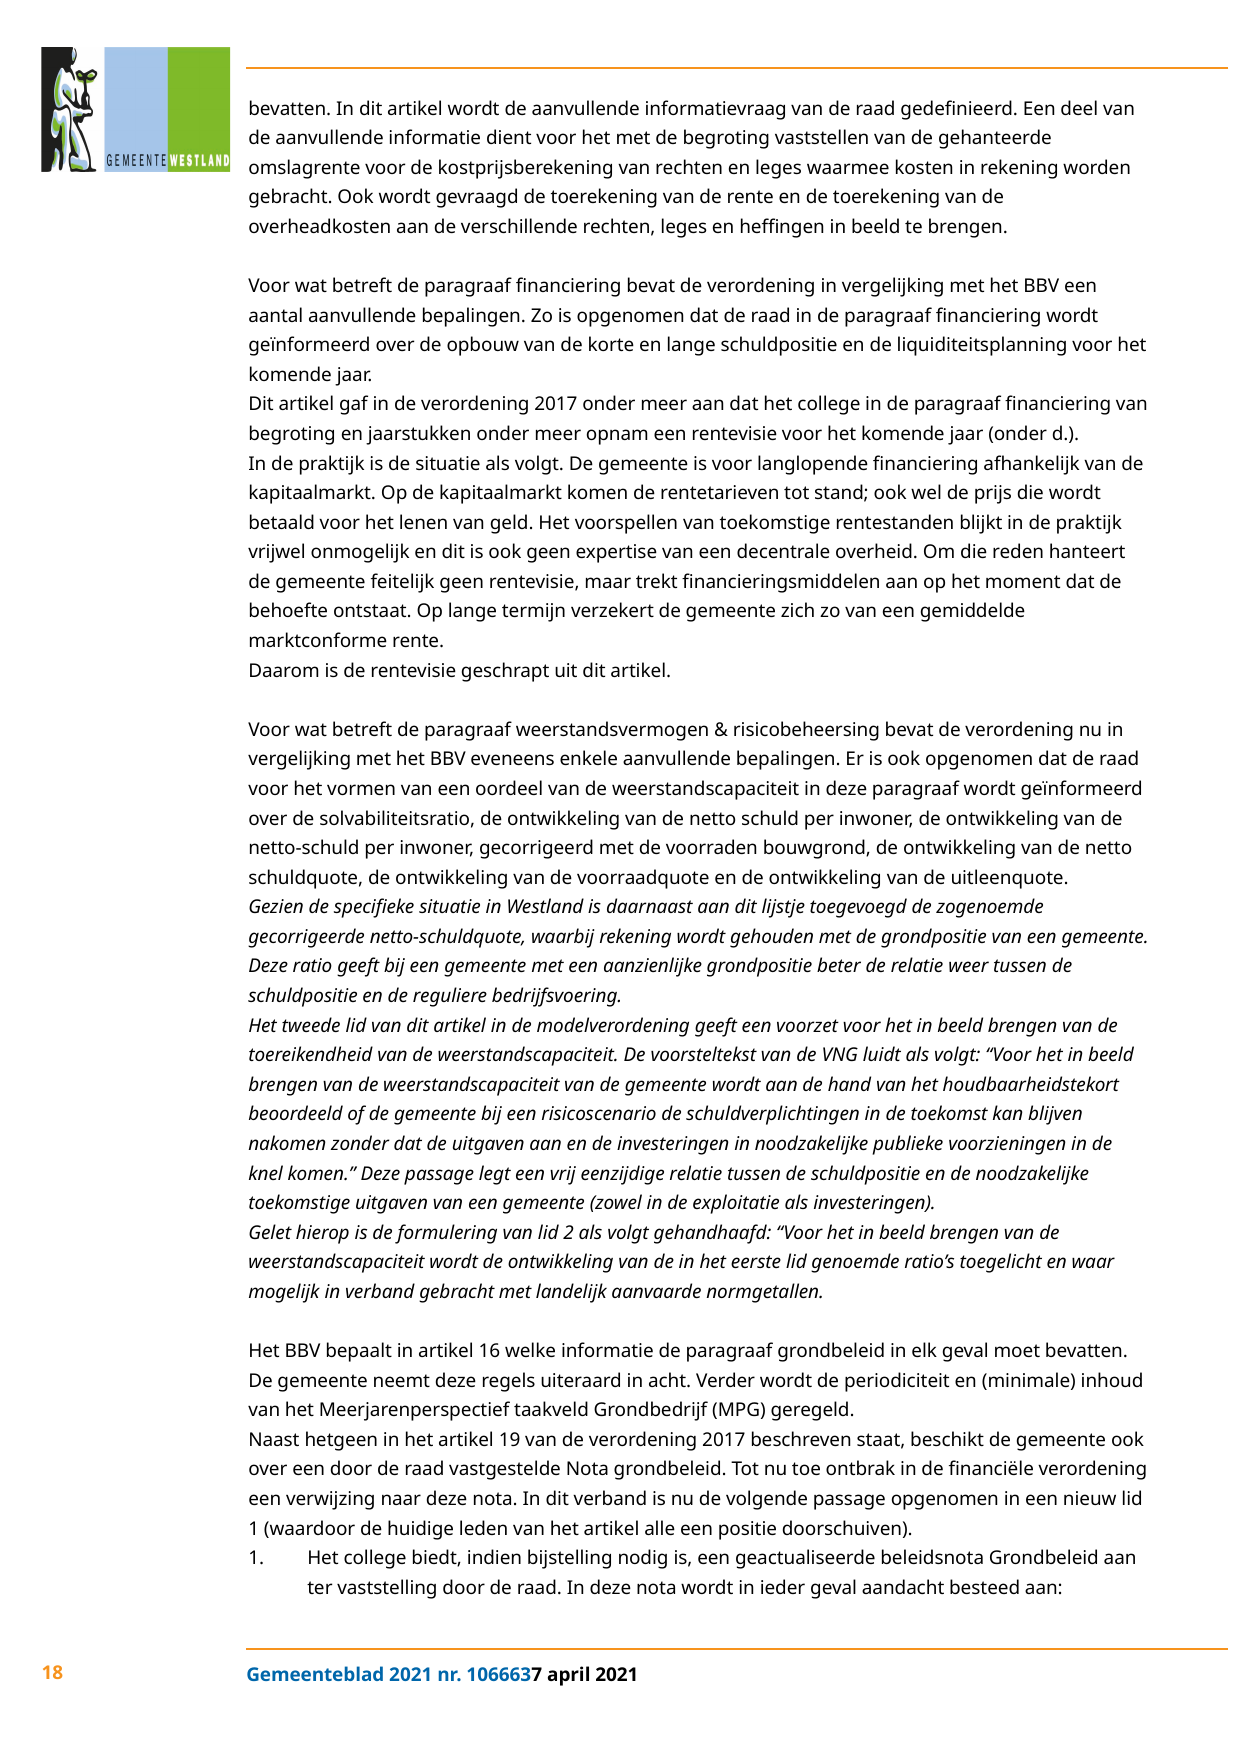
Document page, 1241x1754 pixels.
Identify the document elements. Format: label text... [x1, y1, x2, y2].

text bevatten. In dit artikel wordt de aanvullende informatievraag van de raad gedefinieerd. Een deel van de aanvullende informatie dient voor het met de begroting vaststellen van de gehanteerde omslagrente voor de kostprijsberekening van rechten en leges waarmee kosten in rekening worden gebracht. Ook wordt gevraagd de toerekening van de rente en de toerekening van de overheadkosten aan de verschillende rechten, leges en heffingen in beeld te brengen. [248, 95, 1152, 239]
text Dit artikel gaf in de verordening 2017 onder meer aan dat het college in de paragraaf financiering van begroting en jaarstukken onder meer opnam een rentevisie voor het komende jaar (onder d.). [248, 391, 1152, 446]
list Het college biedt, indien bijstelling nodig is, een geactualiseerde beleidsnota Grondbeleid aan ter vaststelling door de raad. In deze nota wordt in ieder geval aandacht besteed aan: [248, 1544, 1152, 1600]
text Voor wat betreft de paragraaf weerstandsvermogen & risicobeheersing bevat de verordening nu in vergelijking met het BBV eveneens enkele aanvullende bepalingen. Er is ook opgenomen dat de raad voor het vormen van een oordeel van de weerstandscapaciteit in deze paragraaf wordt geïnformeerd over de solvabiliteitsratio, de ontwikkeling van de netto schuld per inwoner, de ontwikkeling van de netto-schuld per inwoner, gecorrigeerd met de voorraden bouwgrond, de ontwikkeling van de netto schuldquote, de ontwikkeling van de voorraadquote en de ontwikkeling van de uitleenquote. [248, 716, 1152, 890]
text Gelet hierop is de formulering van lid 2 als volgt gehandhaafd: “Voor het in beeld brengen van de weerstandscapaciteit wordt de ontwikkeling van de in het eerste lid genoemde ratio’s toegelicht en waar mogelijk in verband gebracht met landelijk aanvaarde normgetallen. [248, 1219, 1152, 1304]
text Gezien de specifieke situatie in Westland is daarnaast aan dit lijstje toegevoegd de zogenoemde gecorrigeerde netto-schuldquote, waarbij rekening wordt gehouden met de grondpositie van een gemeente. Deze ratio geeft bij een gemeente met een aanzienlijke grondpositie beter de relatie weer tussen de schuldpositie en de reguliere bedrijfsvoering. [248, 893, 1152, 1008]
text Voor wat betreft de paragraaf financiering bevat de verordening in vergelijking met het BBV een aantal aanvullende bepalingen. Zo is opgenomen dat de raad in de paragraaf financiering wordt geïnformeerd over de opbouw van de korte en lange schuldpositie en de liquiditeitsplanning voor het komende jaar. [248, 272, 1152, 387]
text Het tweede lid van dit artikel in de modelverordening geeft een voorzet voor het in beeld brengen van de toereikendheid van de weerstandscapaciteit. De voorsteltekst van de VNG luidt als volgt: “Voor het in beeld brengen van de weerstandscapaciteit van de gemeente wordt aan de hand van het houdbaarheidstekort beoordeeld of de gemeente bij een risicoscenario de schuldverplichtingen in de toekomst kan blijven nakomen zonder dat de uitgaven aan en de investeringen in noodzakelijke publieke voorzieningen in de knel komen.” Deze passage legt een vrij eenzijdige relatie tussen de schuldpositie en de noodzakelijke toekomstige uitgaven van een gemeente (zowel in de exploitatie als investeringen). [248, 1012, 1152, 1215]
text In de praktijk is de situatie als volgt. De gemeente is voor langlopende financiering afhankelijk van de kapitaalmarkt. Op de kapitaalmarkt komen de rentetarieven tot stand; ook wel de prijs die wordt betaald voor het lenen van geld. Het voorspellen van toekomstige rentestanden blijkt in de praktijk vrijwel onmogelijk en dit is ook geen expertise van een decentrale overheid. Om die reden hanteert de gemeente feitelijk geen rentevisie, maar trekt financieringsmiddelen aan op het moment dat de behoefte ontstaat. Op lange termijn verzekert de gemeente zich zo van een gemiddelde marktconforme rente. [248, 450, 1152, 653]
text Het BBV bepaalt in artikel 16 welke informatie de paragraaf grondbeleid in elk geval moet bevatten. De gemeente neemt deze regels uiteraard in acht. Verder wordt de periodiciteit en (minimale) inhoud van het Meerjarenperspectief taakveld Grondbedrijf (MPG) geregeld. [248, 1337, 1152, 1422]
text Naast hetgeen in het artikel 19 van de verordening 2017 beschreven staat, beschikt de gemeente ook over een door de raad vastgestelde Nota grondbeleid. Tot nu toe ontbrak in de financiële verordening een verwijzing naar deze nota. In dit verband is nu de volgende passage opgenomen in een nieuw lid 1 (waardoor de huidige leden van het artikel alle een positie doorschuiven). [248, 1426, 1152, 1541]
picture [41, 47, 231, 172]
text Daarom is de rentevisie geschrapt uit dit artikel. [248, 657, 1152, 683]
